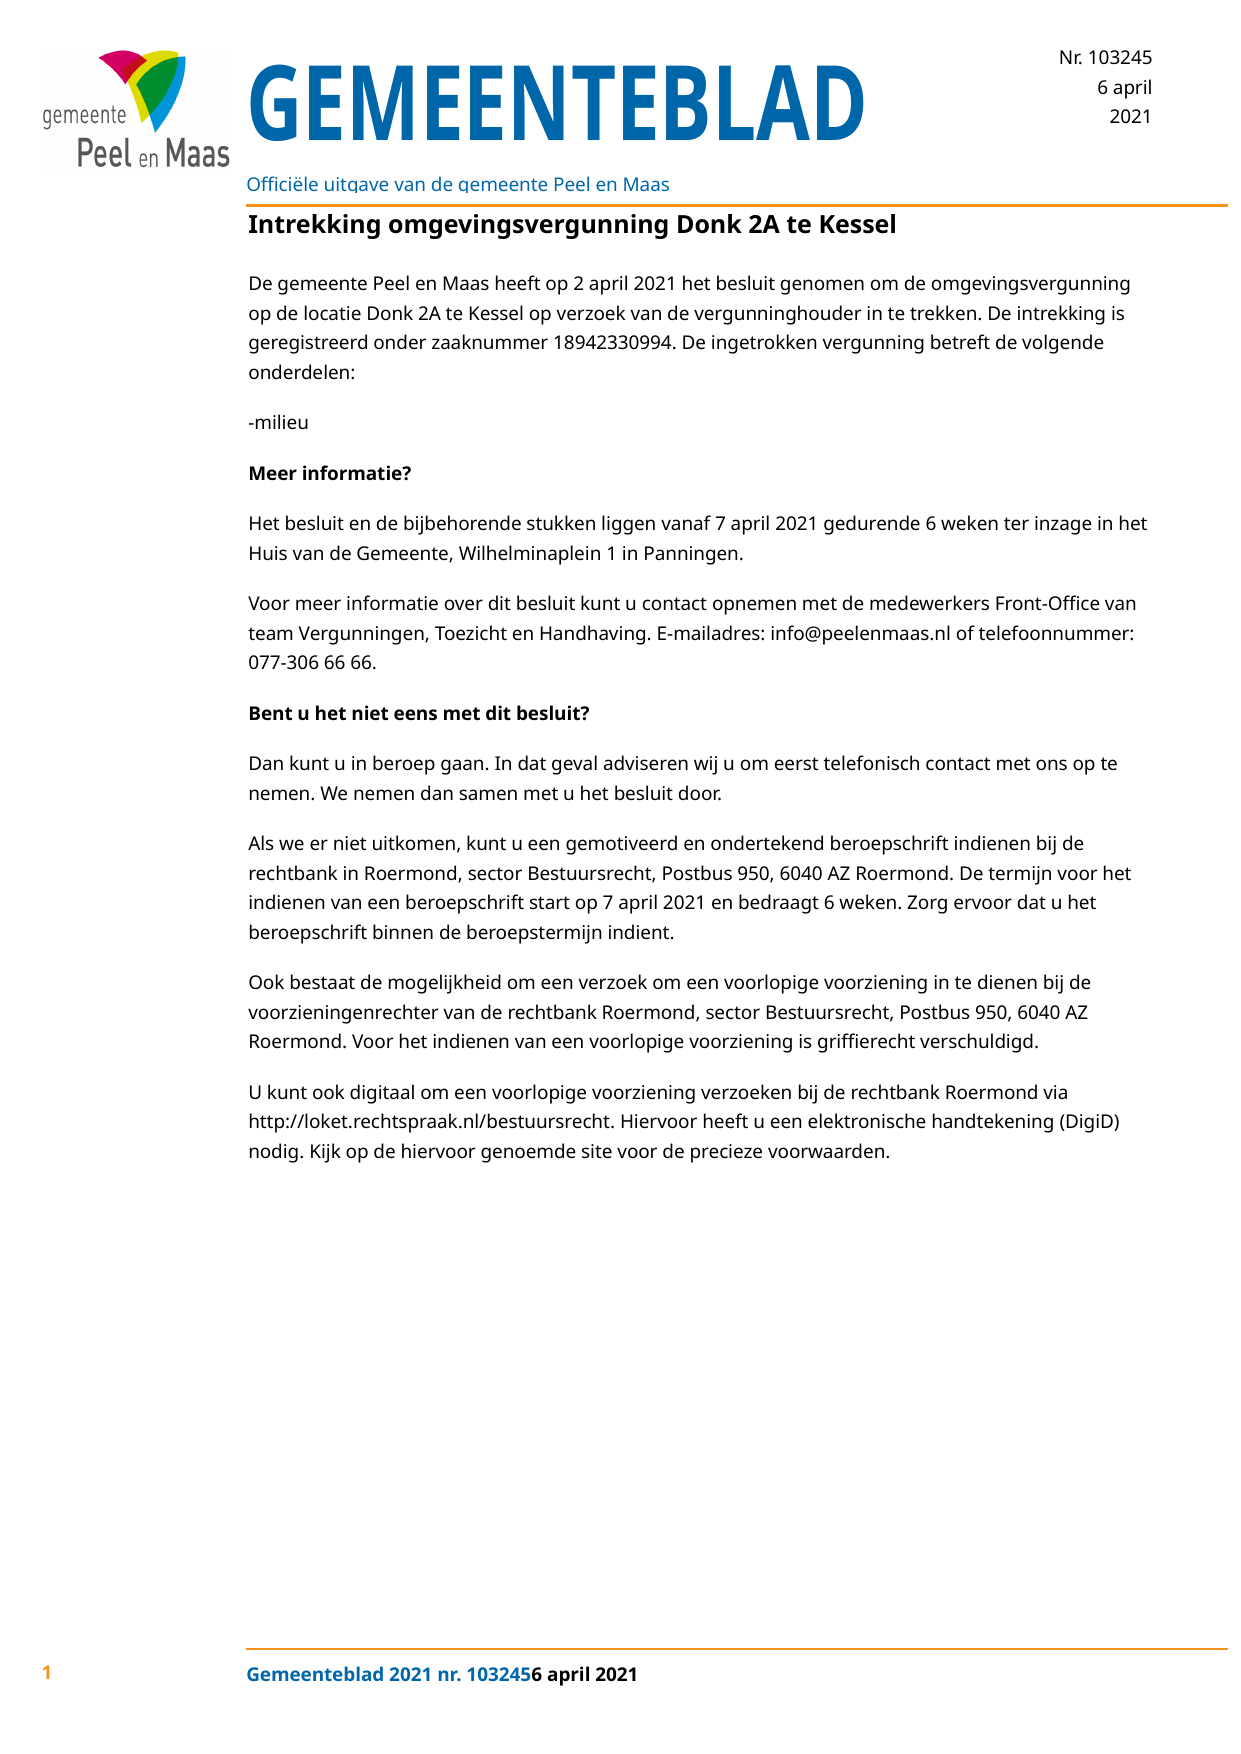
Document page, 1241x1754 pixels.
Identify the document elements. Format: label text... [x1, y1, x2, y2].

text Dan kunt u in beroep gaan. In dat geval adviseren wij u om eerst telefonisch contact met ons op te nemen. We nemen dan samen met u het besluit door. [248, 750, 1152, 806]
text Meer informatie? [248, 460, 1152, 486]
text -milieu [248, 409, 1152, 435]
text Ook bestaat de mogelijkheid om een verzoek om een voorlopige voorziening in te dienen bij de voorzieningenrechter van de rechtbank Roermond, sector Bestuursrecht, Postbus 950, 6040 AZ Roermond. Voor het indienen van een voorlopige voorziening is griffierecht verschuldigd. [248, 969, 1152, 1054]
text Als we er niet uitkomen, kunt u een gemotiveerd en ondertekend beroepschrift indienen bij de rechtbank in Roermond, sector Bestuursrecht, Postbus 950, 6040 AZ Roermond. De termijn voor het indienen van een beroepschrift start op 7 april 2021 en bedraagt 6 weken. Zorg ervoor dat u het beroepschrift binnen de beroepstermijn indient. [248, 830, 1152, 945]
text U kunt ook digitaal om een voorlopige voorziening verzoeken bij de rechtbank Roermond via http://loket.rechtspraak.nl/bestuursrecht. Hiervoor heeft u een elektronische handtekening (DigiD) nodig. Kijk op de hiervoor genoemde site voor de precieze voorwaarden. [248, 1079, 1152, 1164]
text Bent u het niet eens met dit besluit? [248, 700, 1152, 726]
text Intrekking omgevingsvergunning Donk 2A te Kessel [248, 207, 1152, 241]
text De gemeente Peel en Maas heeft op 2 april 2021 het besluit genomen om de omgevingsvergunning op de locatie Donk 2A te Kessel op verzoek van de vergunninghouder in te trekken. De intrekking is geregistreerd onder zaaknummer 18942330994. De ingetrokken vergunning betreft de volgende onderdelen: [248, 270, 1152, 385]
picture [41, 47, 231, 172]
text Het besluit en de bijbehorende stukken liggen vanaf 7 april 2021 gedurende 6 weken ter inzage in het Huis van de Gemeente, Wilhelminaplein 1 in Panningen. [248, 510, 1152, 566]
text Voor meer informatie over dit besluit kunt u contact opnemen met de medewerkers Front-Office van team Vergunningen, Toezicht en Handhaving. E-mailadres: info@peelenmaas.nl of telefoonnummer: 077-306 66 66. [248, 590, 1152, 675]
